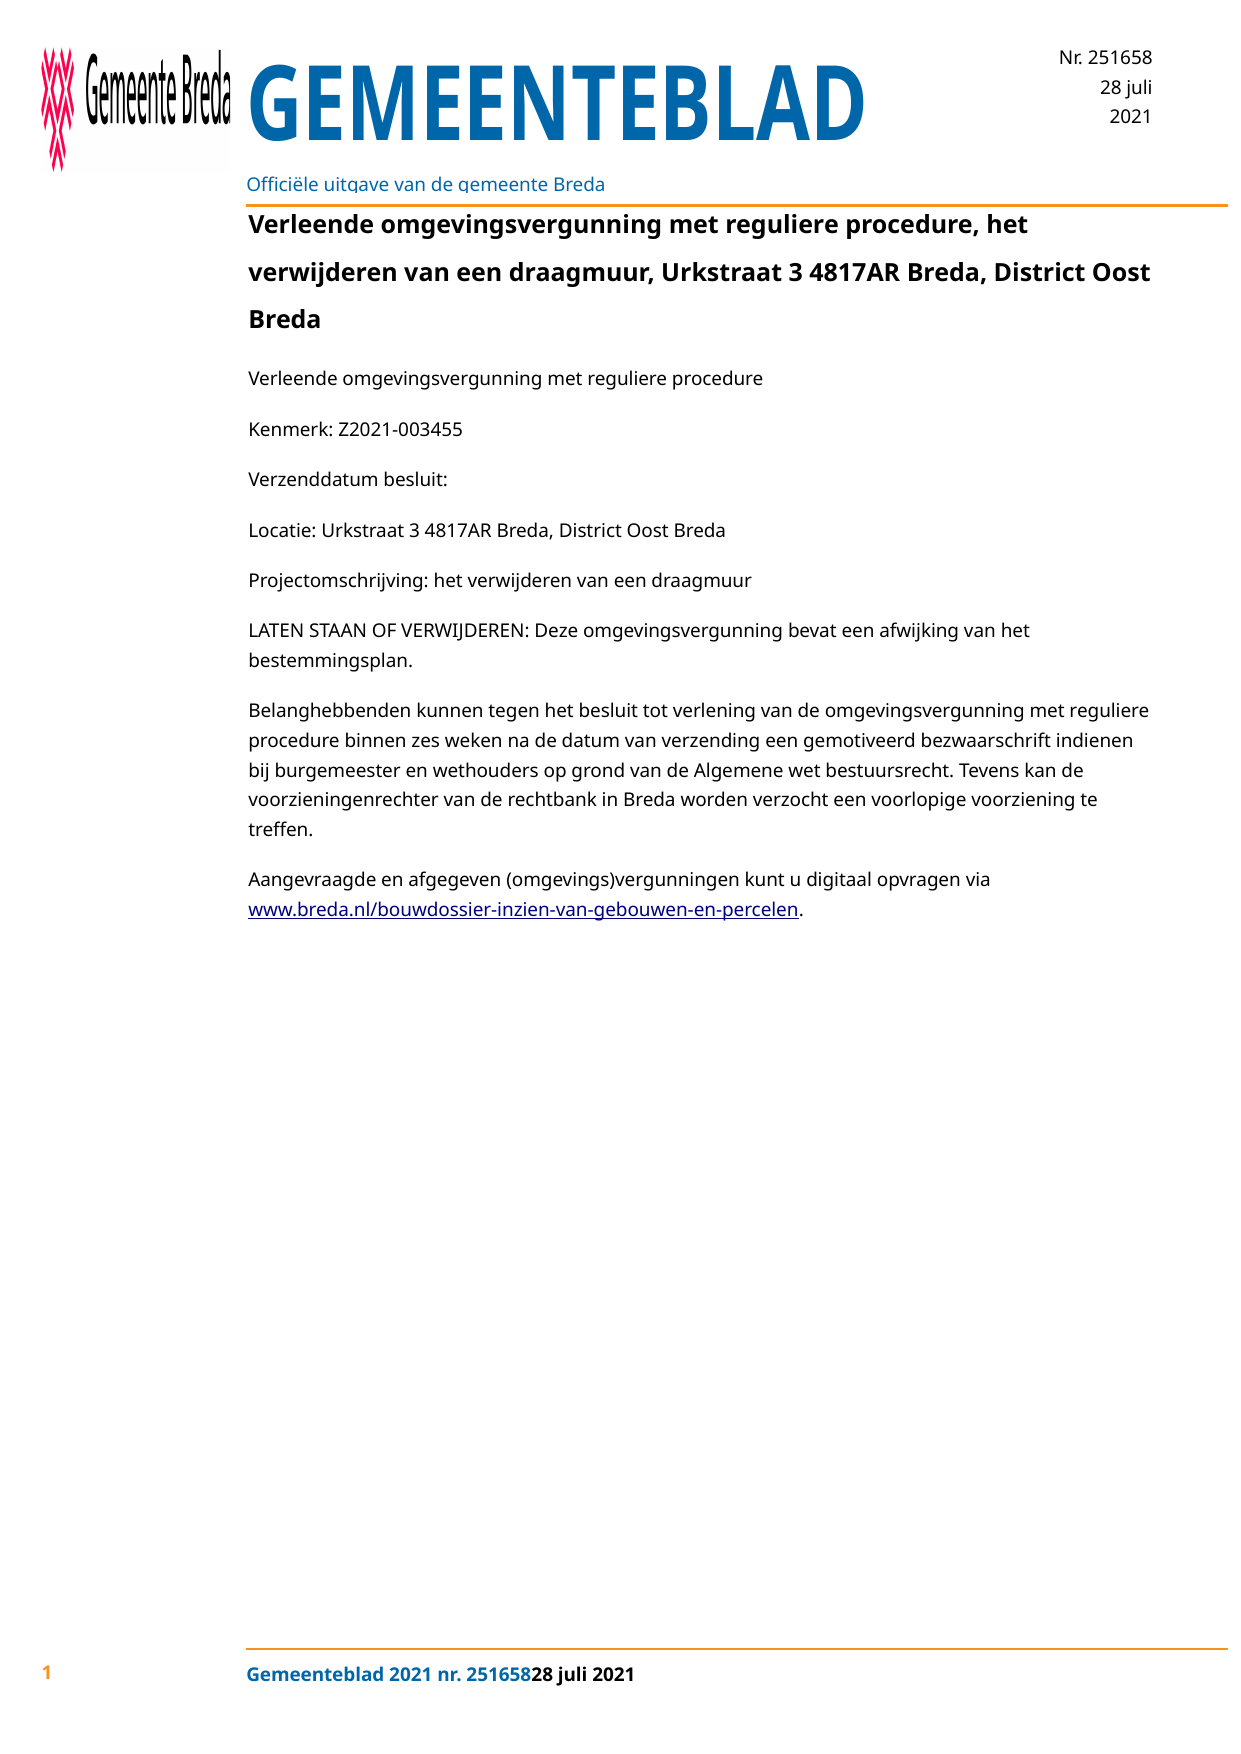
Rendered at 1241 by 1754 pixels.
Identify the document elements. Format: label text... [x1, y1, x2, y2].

picture [41, 47, 231, 172]
text LATEN STAAN OF VERWIJDEREN: Deze omgevingsvergunning bevat een afwijking van het bestemmingsplan. [248, 618, 1152, 673]
text Verleende omgevingsvergunning met reguliere procedure [248, 366, 1152, 391]
text Locatie: Urkstraat 3 4817AR Breda, District Oost Breda [248, 517, 1152, 542]
text Verleende omgevingsvergunning met reguliere procedure, het verwijderen van een draagmuur, Urkstraat 3 4817AR Breda, District Oost Breda [248, 207, 1152, 336]
text Verzenddatum besluit: [248, 466, 1152, 492]
text Projectomschrijving: het verwijderen van een draagmuur [248, 567, 1152, 593]
text Belanghebbenden kunnen tegen het besluit tot verlening van de omgevingsvergunning met reguliere procedure binnen zes weken na de datum van verzending een gemotiveerd bezwaarschrift indienen bij burgemeester en wethouders op grond van de Algemene wet bestuursrecht. Tevens kan de voorzieningenrechter van de rechtbank in Breda worden verzocht een voorlopige voorziening te treffen. [248, 698, 1152, 842]
text Kenmerk: Z2021-003455 [248, 416, 1152, 442]
text Aangevraagde en afgegeven (omgevings)vergunningen kunt u digitaal opvragen via www.breda.nl/bouwdossier-inzien-van-gebouwen-en-percelen. [248, 866, 1152, 922]
